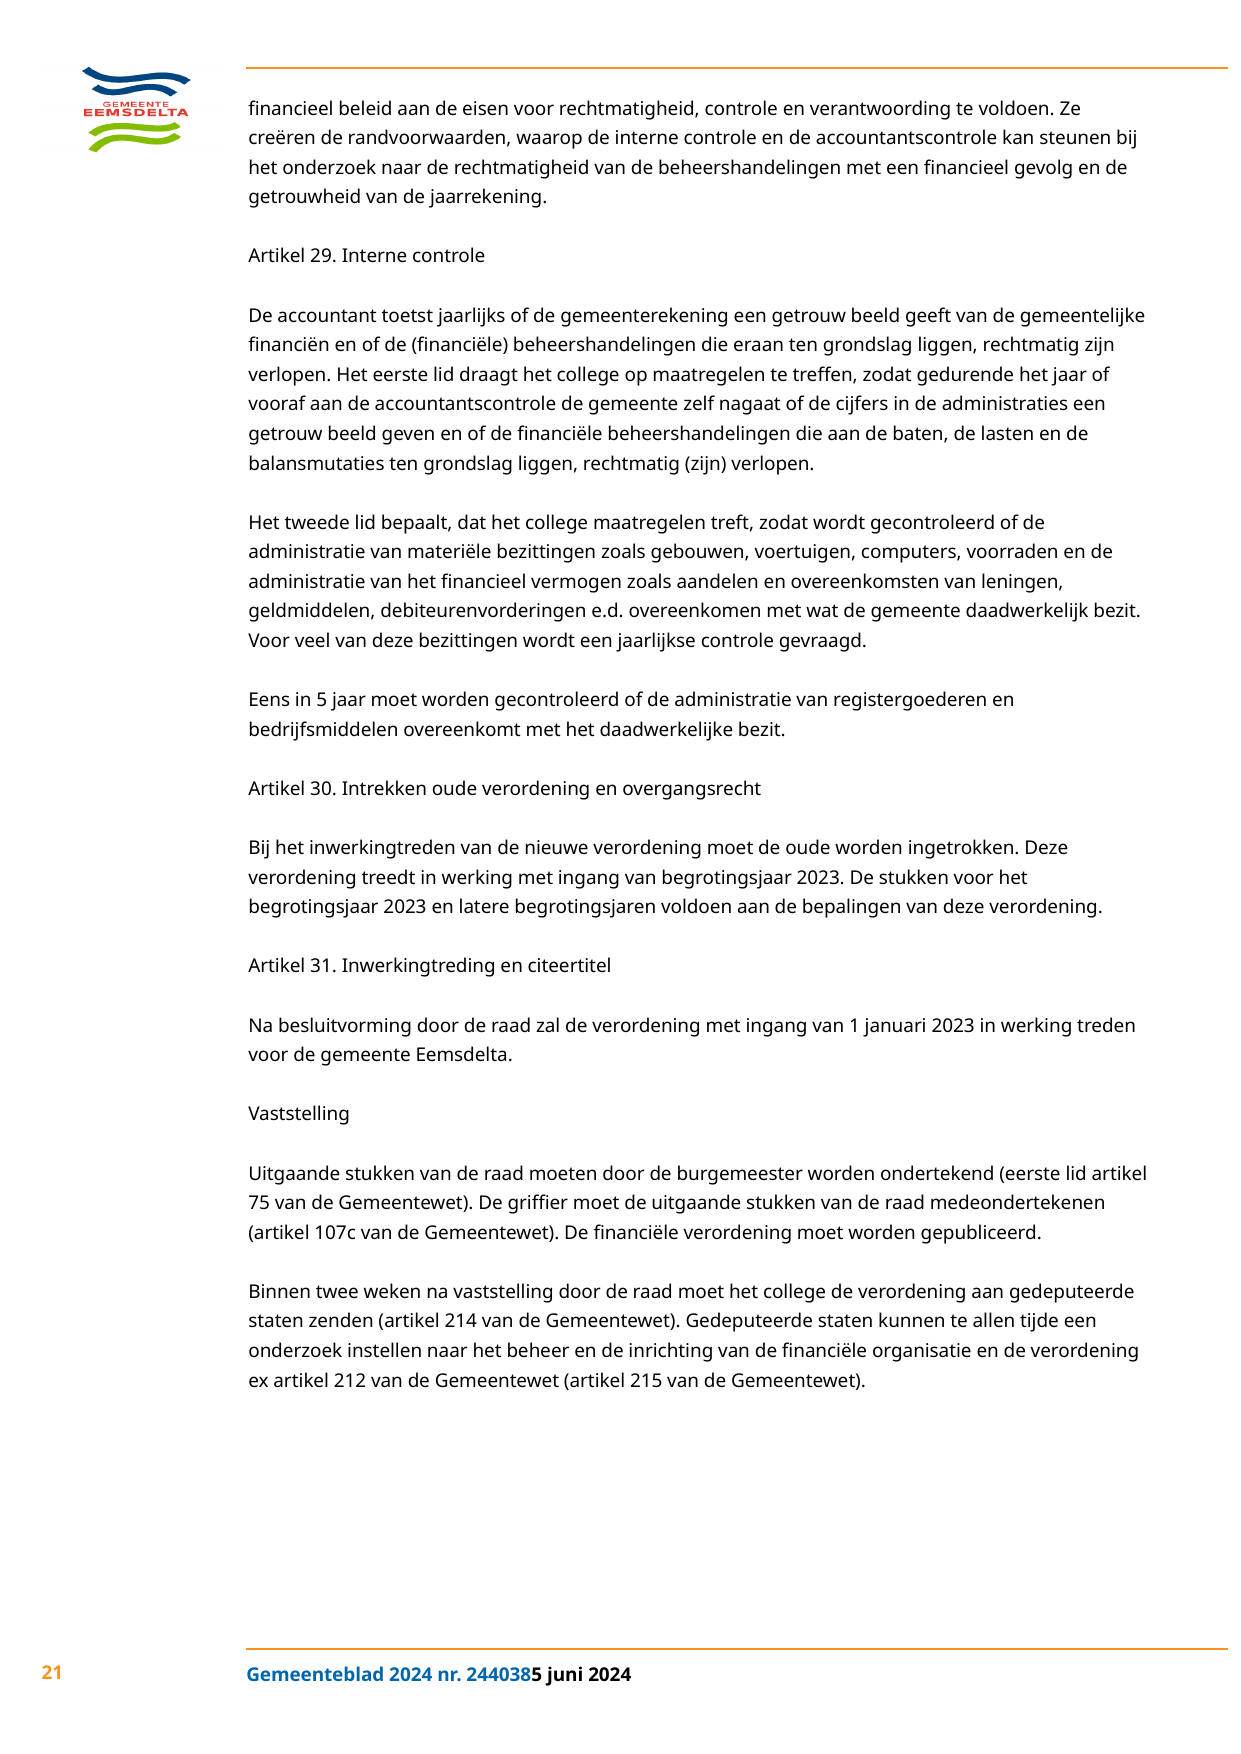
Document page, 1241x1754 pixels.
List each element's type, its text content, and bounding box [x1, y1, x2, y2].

text Binnen twee weken na vaststelling door de raad moet het college de verordening aan gedeputeerde staten zenden (artikel 214 van de Gemeentewet). Gedeputeerde staten kunnen te allen tijde een onderzoek instellen naar het beheer en de inrichting van de financiële organisatie en de verordening ex artikel 212 van de Gemeentewet (artikel 215 van de Gemeentewet). [248, 1278, 1152, 1393]
text Artikel 29. Interne controle [248, 243, 1152, 268]
text Artikel 31. Inwerkingtreding en citeertitel [248, 953, 1152, 978]
picture [41, 47, 231, 172]
text Na besluitvorming door de raad zal de verordening met ingang van 1 januari 2023 in werking treden voor de gemeente Eemsdelta. [248, 1012, 1152, 1067]
text Het tweede lid bepaalt, dat het college maatregelen treft, zodat wordt gecontroleerd of de administratie van materiële bezittingen zoals gebouwen, voertuigen, computers, voorraden en de administratie van het financieel vermogen zoals aandelen en overeenkomsten van leningen, geldmiddelen, debiteurenvorderingen e.d. overeenkomen met wat de gemeente daadwerkelijk bezit. Voor veel van deze bezittingen wordt een jaarlijkse controle gevraagd. [248, 509, 1152, 653]
text De accountant toetst jaarlijks of de gemeenterekening een getrouw beeld geeft van de gemeentelijke financiën en of de (financiële) beheershandelingen die eraan ten grondslag liggen, rechtmatig zijn verlopen. Het eerste lid draagt het college op maatregelen te treffen, zodat gedurende het jaar of vooraf aan de accountantscontrole de gemeente zelf nagaat of de cijfers in de administraties een getrouw beeld geven en of de financiële beheershandelingen die aan de baten, de lasten en de balansmutaties ten grondslag liggen, rechtmatig (zijn) verlopen. [248, 302, 1152, 476]
text Bij het inwerkingtreden van de nieuwe verordening moet de oude worden ingetrokken. Deze verordening treedt in werking met ingang van begrotingsjaar 2023. De stukken voor het begrotingsjaar 2023 en latere begrotingsjaren voldoen aan de bepalingen van deze verordening. [248, 834, 1152, 919]
text Vaststelling [248, 1101, 1152, 1126]
text financieel beleid aan de eisen voor rechtmatigheid, controle en verantwoording te voldoen. Ze creëren de randvoorwaarden, waarop de interne controle en de accountantscontrole kan steunen bij het onderzoek naar de rechtmatigheid van de beheershandelingen met een financieel gevolg en de getrouwheid van de jaarrekening. [248, 95, 1152, 209]
text Uitgaande stukken van de raad moeten door de burgemeester worden ondertekend (eerste lid artikel 75 van de Gemeentewet). De griffier moet de uitgaande stukken van de raad medeondertekenen (artikel 107c van de Gemeentewet). De financiële verordening moet worden gepubliceerd. [248, 1160, 1152, 1245]
text Eens in 5 jaar moet worden gecontroleerd of de administratie van registergoederen en bedrijfsmiddelen overeenkomt met het daadwerkelijke bezit. [248, 686, 1152, 742]
text Artikel 30. Intrekken oude verordening en overgangsrecht [248, 775, 1152, 801]
